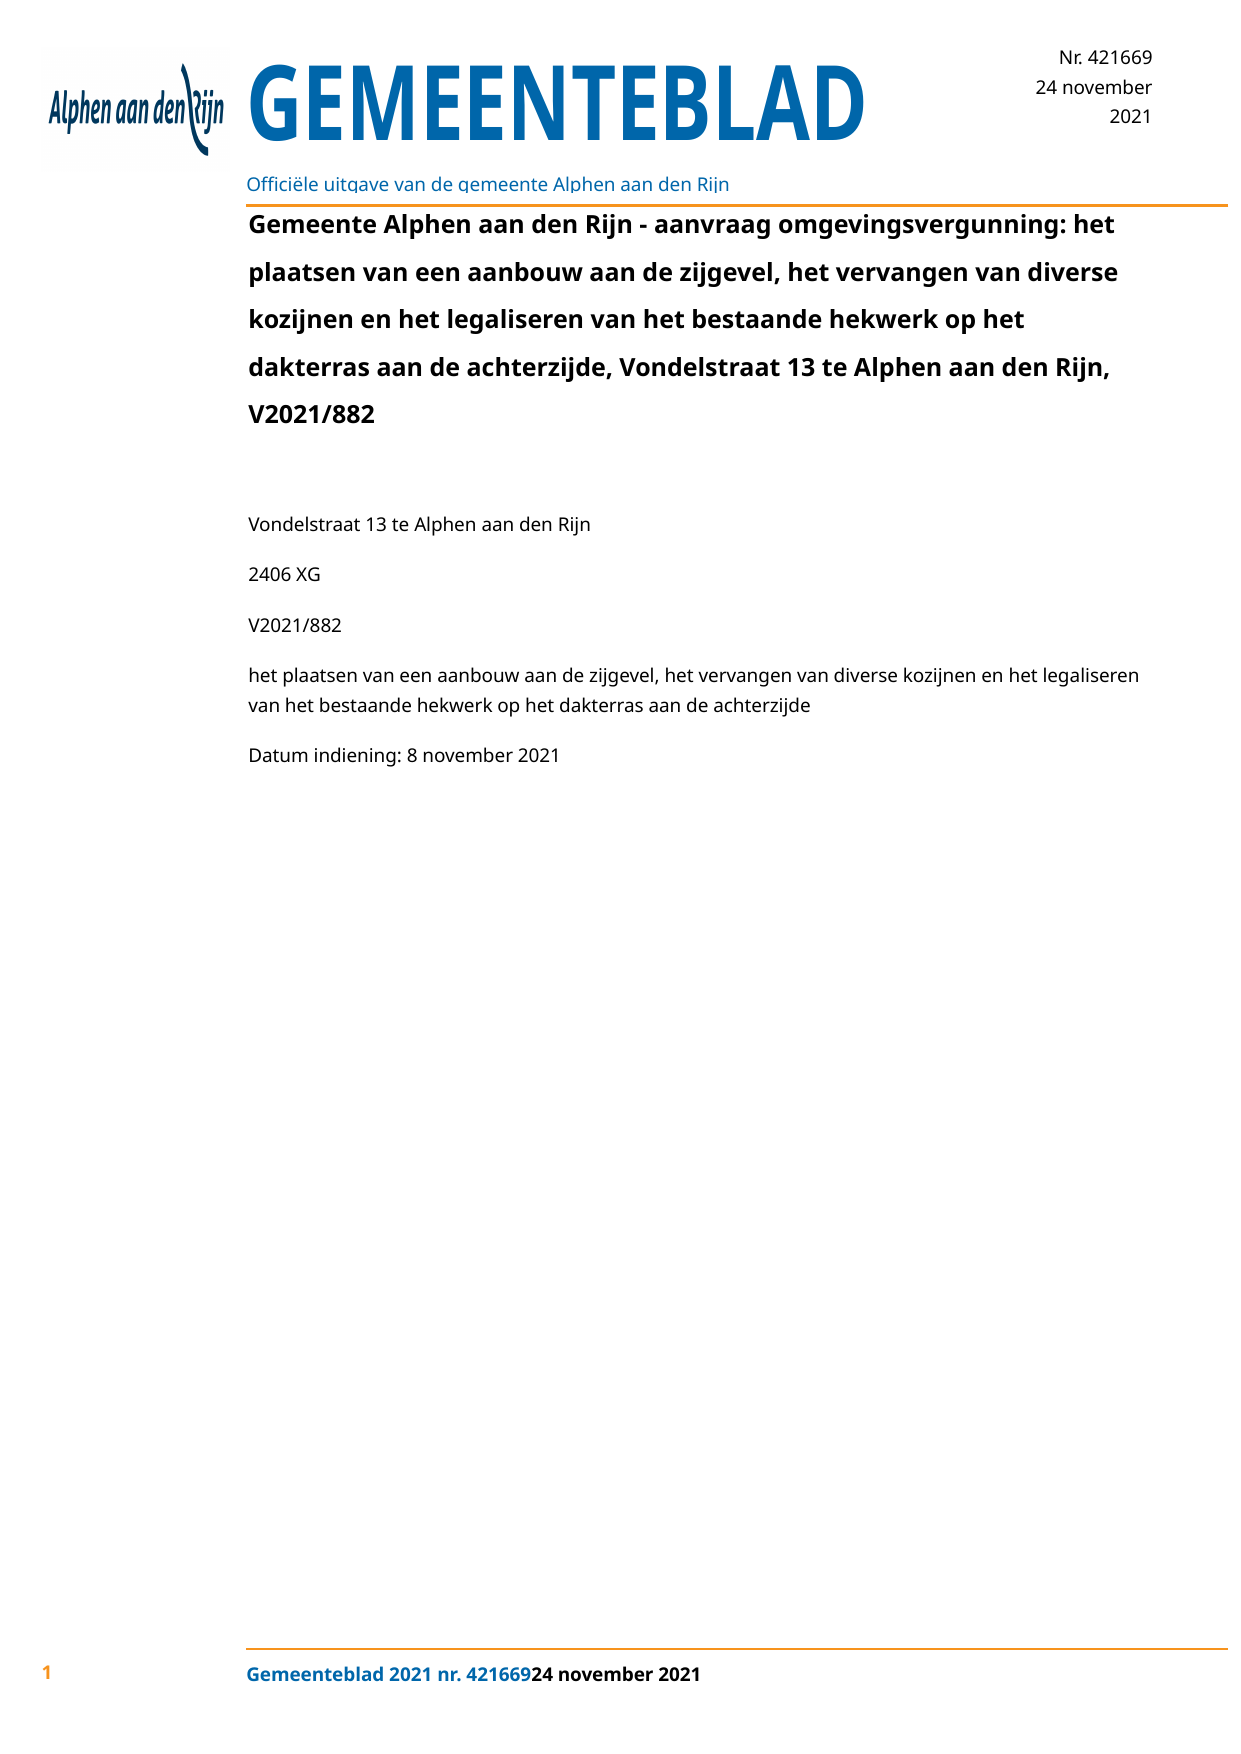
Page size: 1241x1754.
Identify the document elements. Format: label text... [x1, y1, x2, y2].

text het plaatsen van een aanbouw aan de zijgevel, het vervangen van diverse kozijnen en het legaliseren van het bestaande hekwerk op het dakterras aan de achterzijde [248, 662, 1152, 718]
text Datum indiening: 8 november 2021 [248, 742, 1152, 768]
text 2406 XG [248, 562, 1152, 587]
text V2021/882 [248, 612, 1152, 638]
picture [41, 47, 231, 172]
text Gemeente Alphen aan den Rijn - aanvraag omgevingsvergunning: het plaatsen van een aanbouw aan de zijgevel, het vervangen van diverse kozijnen en het legaliseren van het bestaande hekwerk op het dakterras aan de achterzijde, Vondelstraat 13 te Alphen aan den Rijn, V2021/882 [248, 207, 1152, 431]
text Vondelstraat 13 te Alphen aan den Rijn [248, 511, 1152, 537]
